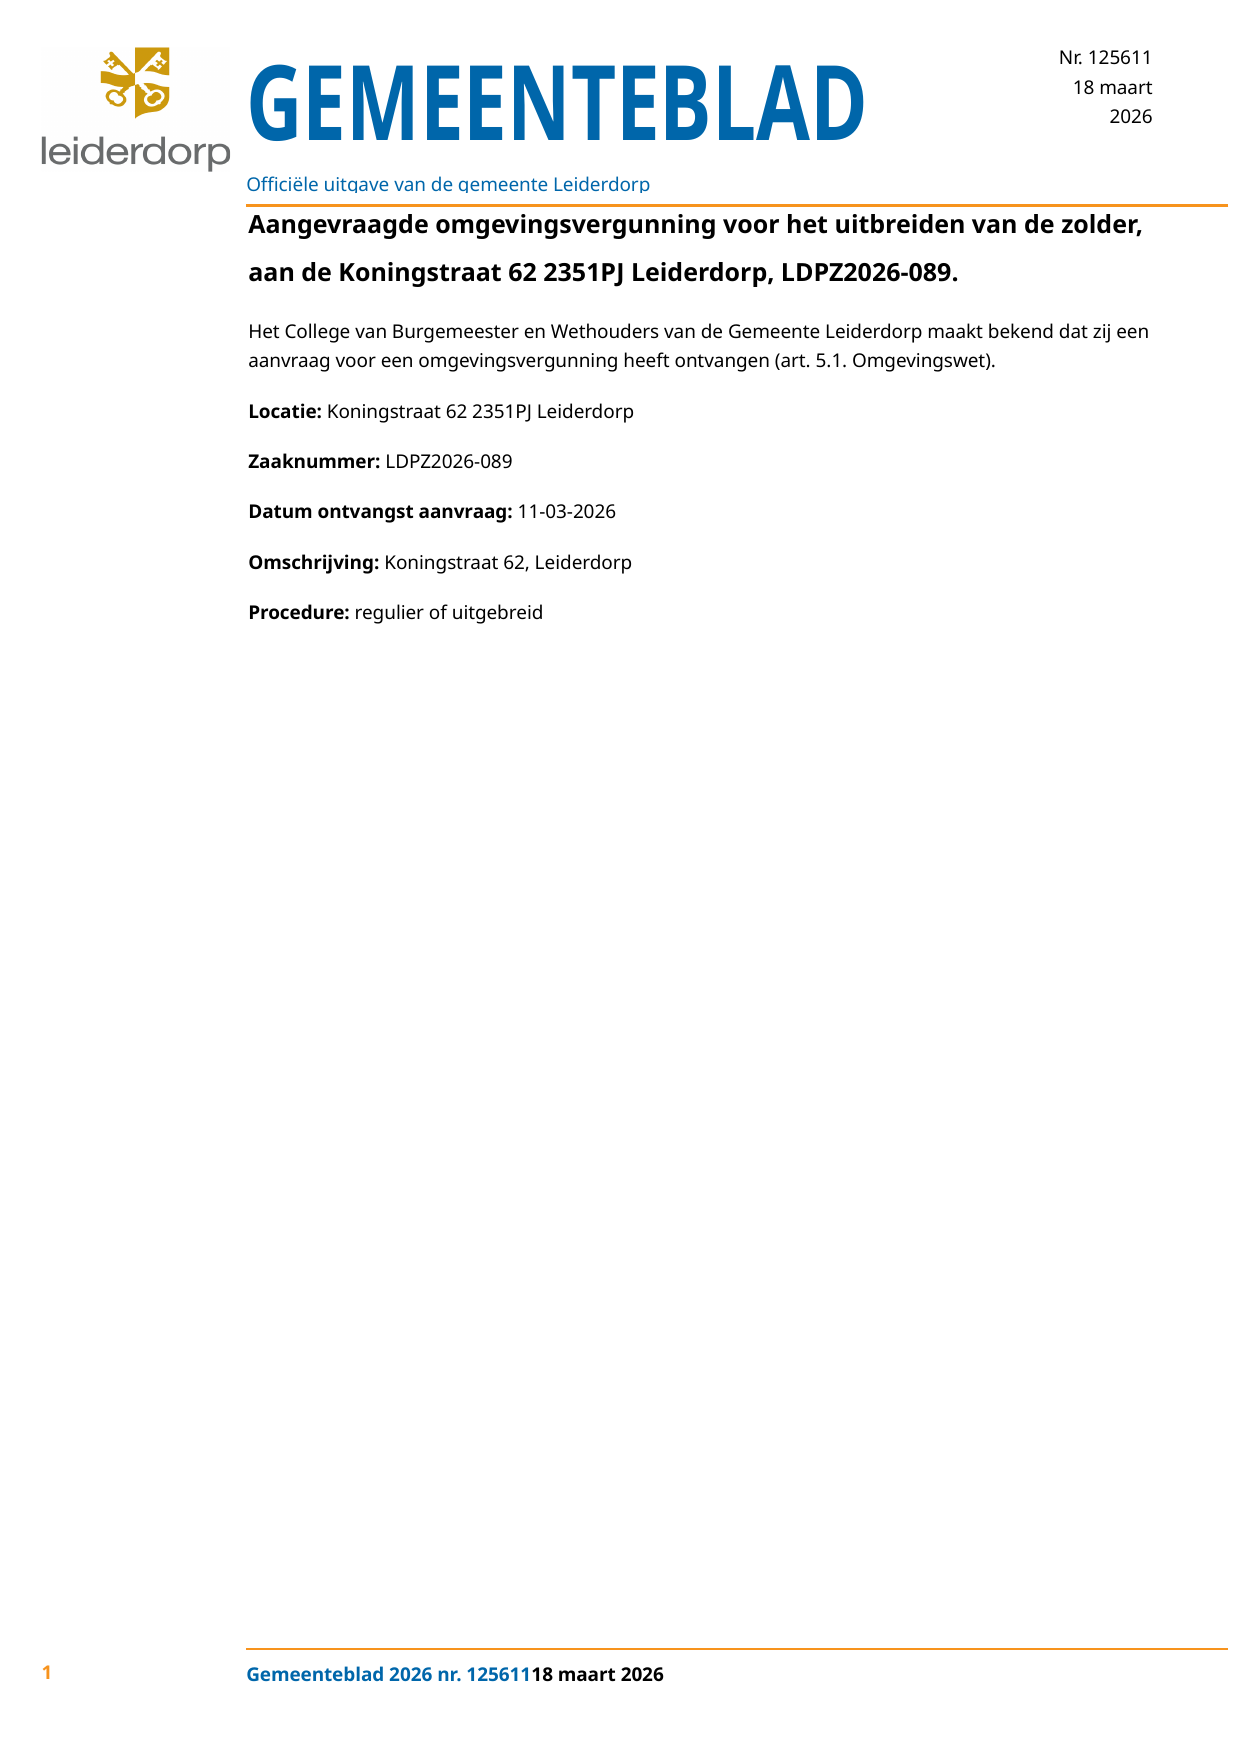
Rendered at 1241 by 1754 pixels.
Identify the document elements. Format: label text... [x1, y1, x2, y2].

text Zaaknummer: LDPZ2026-089 [248, 448, 1152, 474]
text Datum ontvangst aanvraag: 11-03-2026 [248, 499, 1152, 524]
text Omschrijving: Koningstraat 62, Leiderdorp [248, 549, 1152, 575]
text Locatie: Koningstraat 62 2351PJ Leiderdorp [248, 398, 1152, 424]
picture [41, 47, 231, 172]
text Het College van Burgemeester en Wethouders van de Gemeente Leiderdorp maakt bekend dat zij een aanvraag voor een omgevingsvergunning heeft ontvangen (art. 5.1. Omgevingswet). [248, 318, 1152, 373]
text Procedure: regulier of uitgebreid [248, 599, 1152, 625]
text Aangevraagde omgevingsvergunning voor het uitbreiden van de zolder, aan de Koningstraat 62 2351PJ Leiderdorp, LDPZ2026-089. [248, 207, 1152, 288]
